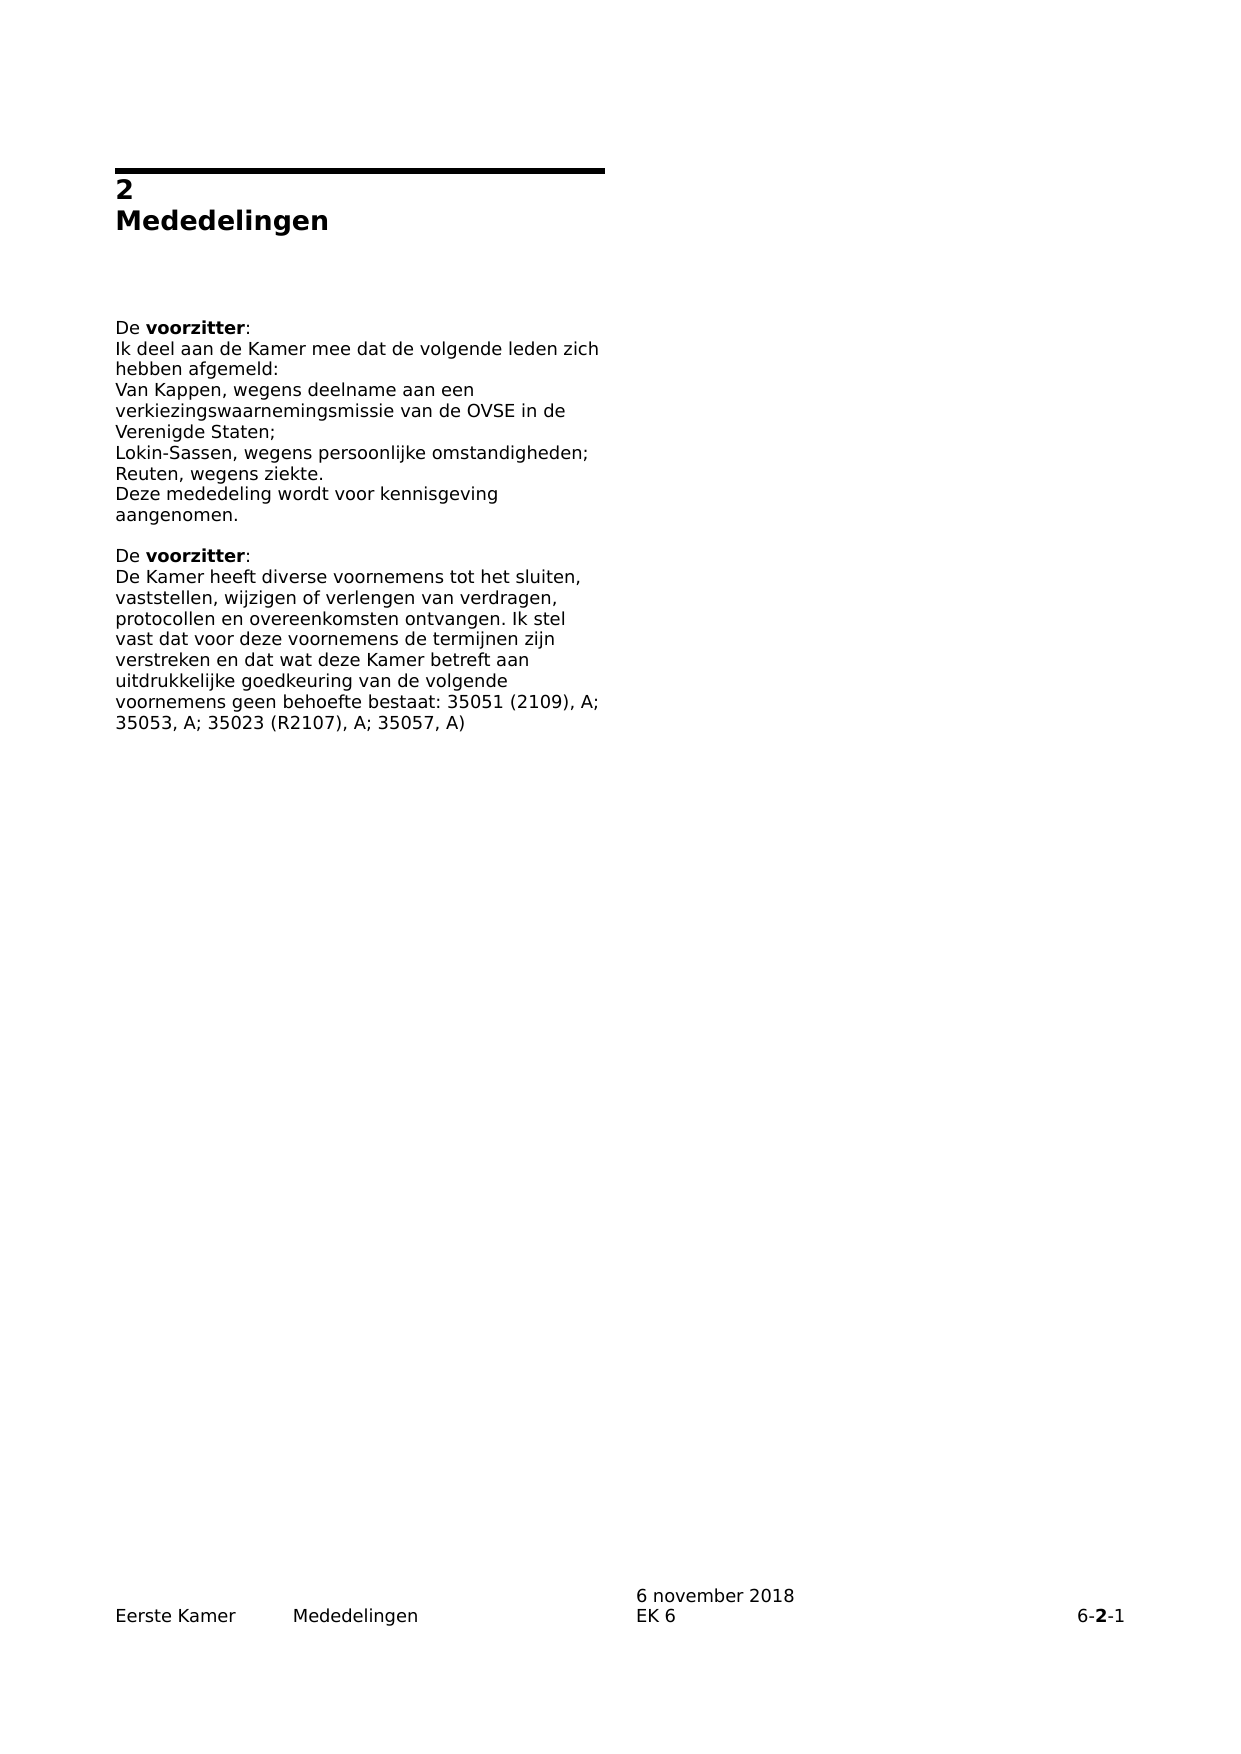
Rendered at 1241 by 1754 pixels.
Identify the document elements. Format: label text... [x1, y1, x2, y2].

text De voorzitter: [115, 318, 605, 338]
text Van Kappen, wegens deelname aan een verkiezingswaarnemingsmissie van de OVSE in de Verenigde Staten; [115, 380, 605, 442]
text Reuten, wegens ziekte. [115, 463, 605, 484]
text Deze mededeling wordt voor kennisgeving aangenomen. [115, 484, 605, 526]
text Lokin-Sassen, wegens persoonlijke omstandigheden; [115, 442, 605, 463]
text De Kamer heeft diverse voornemens tot het sluiten, vaststellen, wijzigen of verlengen van verdragen, protocollen en overeenkomsten ontvangen. Ik stel vast dat voor deze voornemens de termijnen zijn verstreken en dat wat deze Kamer betreft aan uitdrukkelijke goedkeuring van de volgende voornemens geen behoefte bestaat: 35051 (2109), A; 35053, A; 35023 (R2107), A; 35057, A) [115, 567, 605, 733]
text Ik deel aan de Kamer mee dat de volgende leden zich hebben afgemeld: [115, 338, 605, 380]
text De voorzitter: [115, 546, 605, 567]
title 2 Mededelingen [115, 174, 605, 237]
